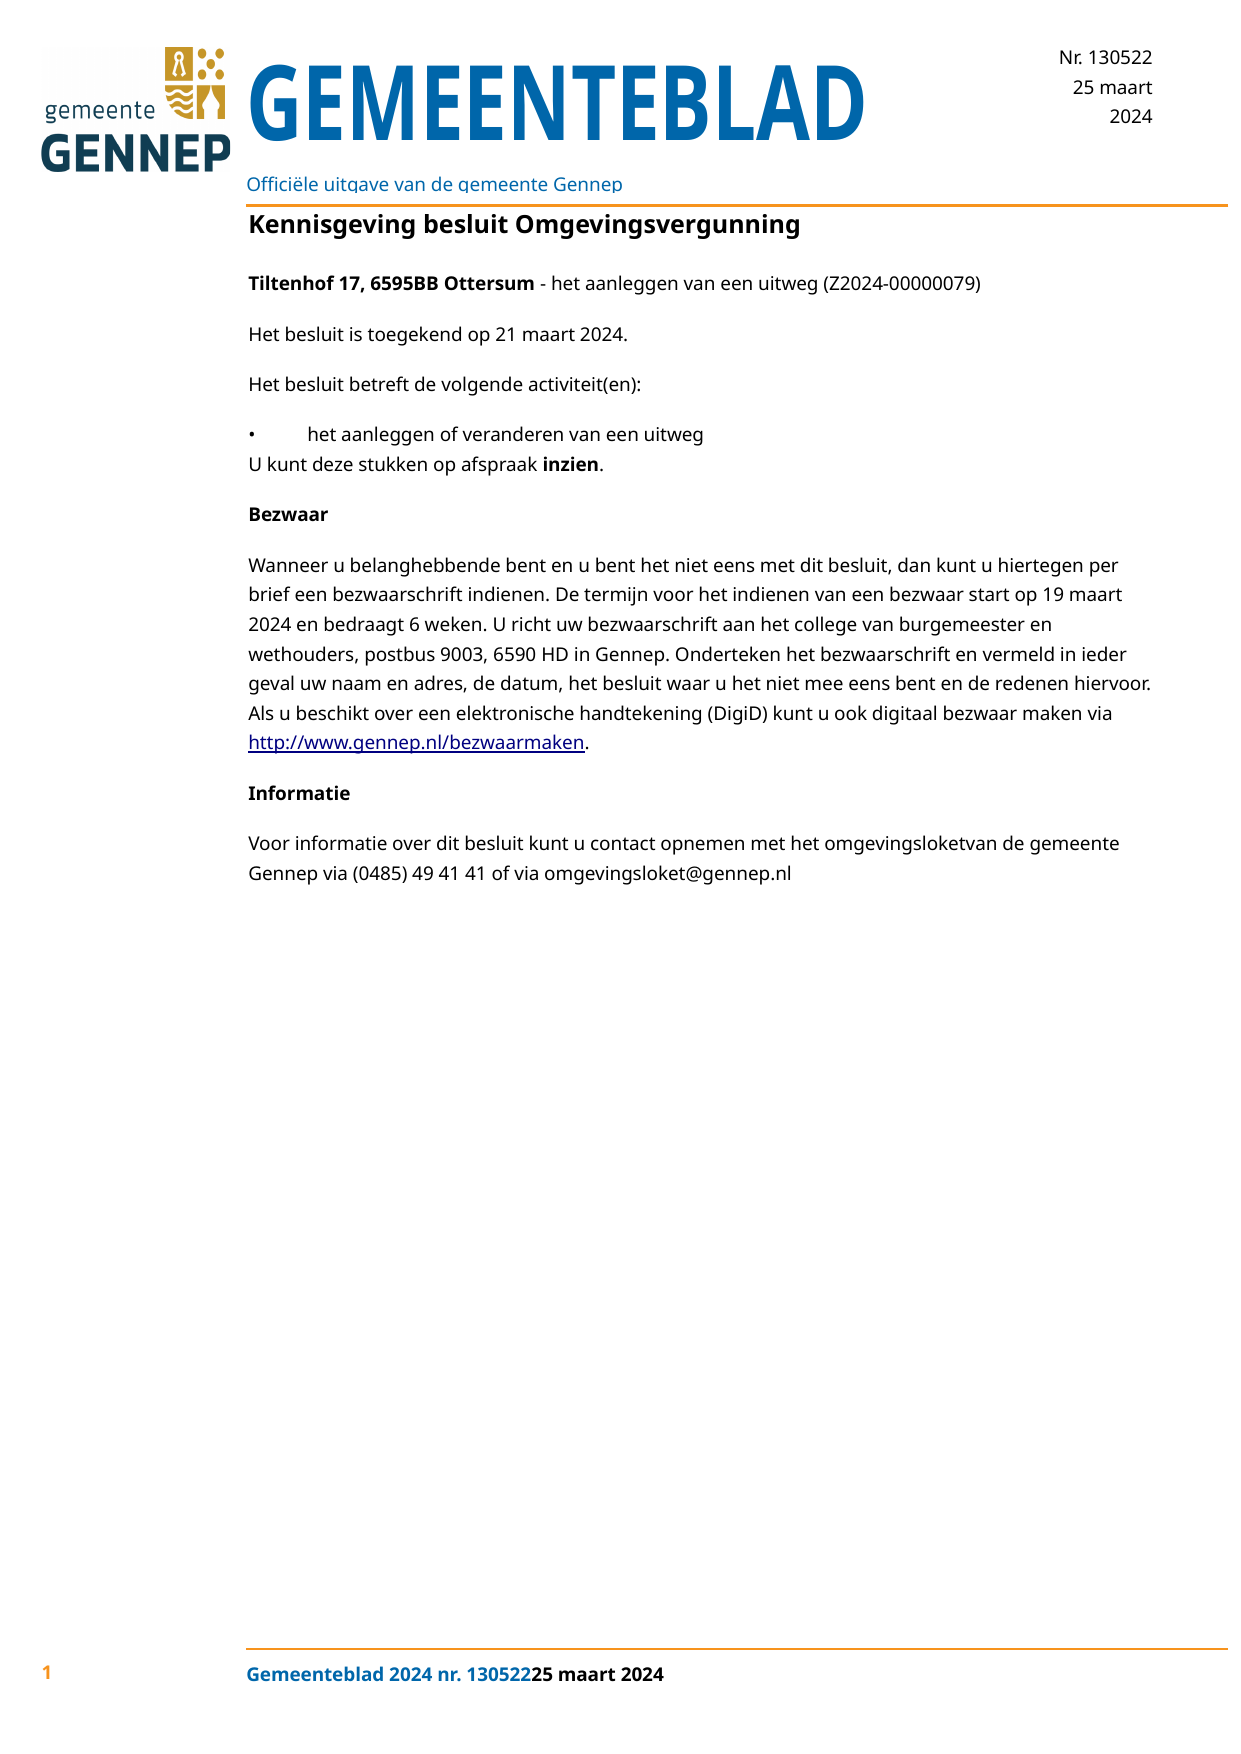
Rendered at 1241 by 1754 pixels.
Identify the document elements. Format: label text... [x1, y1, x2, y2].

text U kunt deze stukken op afspraak inzien. [248, 451, 1152, 477]
text Wanneer u belanghebbende bent en u bent het niet eens met dit besluit, dan kunt u hiertegen per brief een bezwaarschrift indienen. De termijn voor het indienen van een bezwaar start op 19 maart 2024 en bedraagt 6 weken. U richt uw bezwaarschrift aan het college van burgemeester en wethouders, postbus 9003, 6590 HD in Gennep. Onderteken het bezwaarschrift en vermeld in ieder geval uw naam en adres, de datum, het besluit waar u het niet mee eens bent en de redenen hiervoor. Als u beschikt over een elektronische handtekening (DigiD) kunt u ook digitaal bezwaar maken via http://www.gennep.nl/bezwaarmaken. [248, 552, 1152, 755]
text Het besluit betreft de volgende activiteit(en): [248, 371, 1152, 397]
text Het besluit is toegekend op 21 maart 2024. [248, 321, 1152, 346]
list het aanleggen of veranderen van een uitweg [248, 422, 1152, 447]
text Informatie [248, 780, 1152, 806]
picture [41, 47, 231, 172]
text Tiltenhof 17, 6595BB Ottersum - het aanleggen van een uitweg (Z2024-00000079) [248, 270, 1152, 296]
text Bezwaar [248, 502, 1152, 527]
text Voor informatie over dit besluit kunt u contact opnemen met het omgevingsloketvan de gemeente Gennep via (0485) 49 41 41 of via omgevingsloket@gennep.nl [248, 830, 1152, 886]
text Kennisgeving besluit Omgevingsvergunning [248, 207, 1152, 241]
